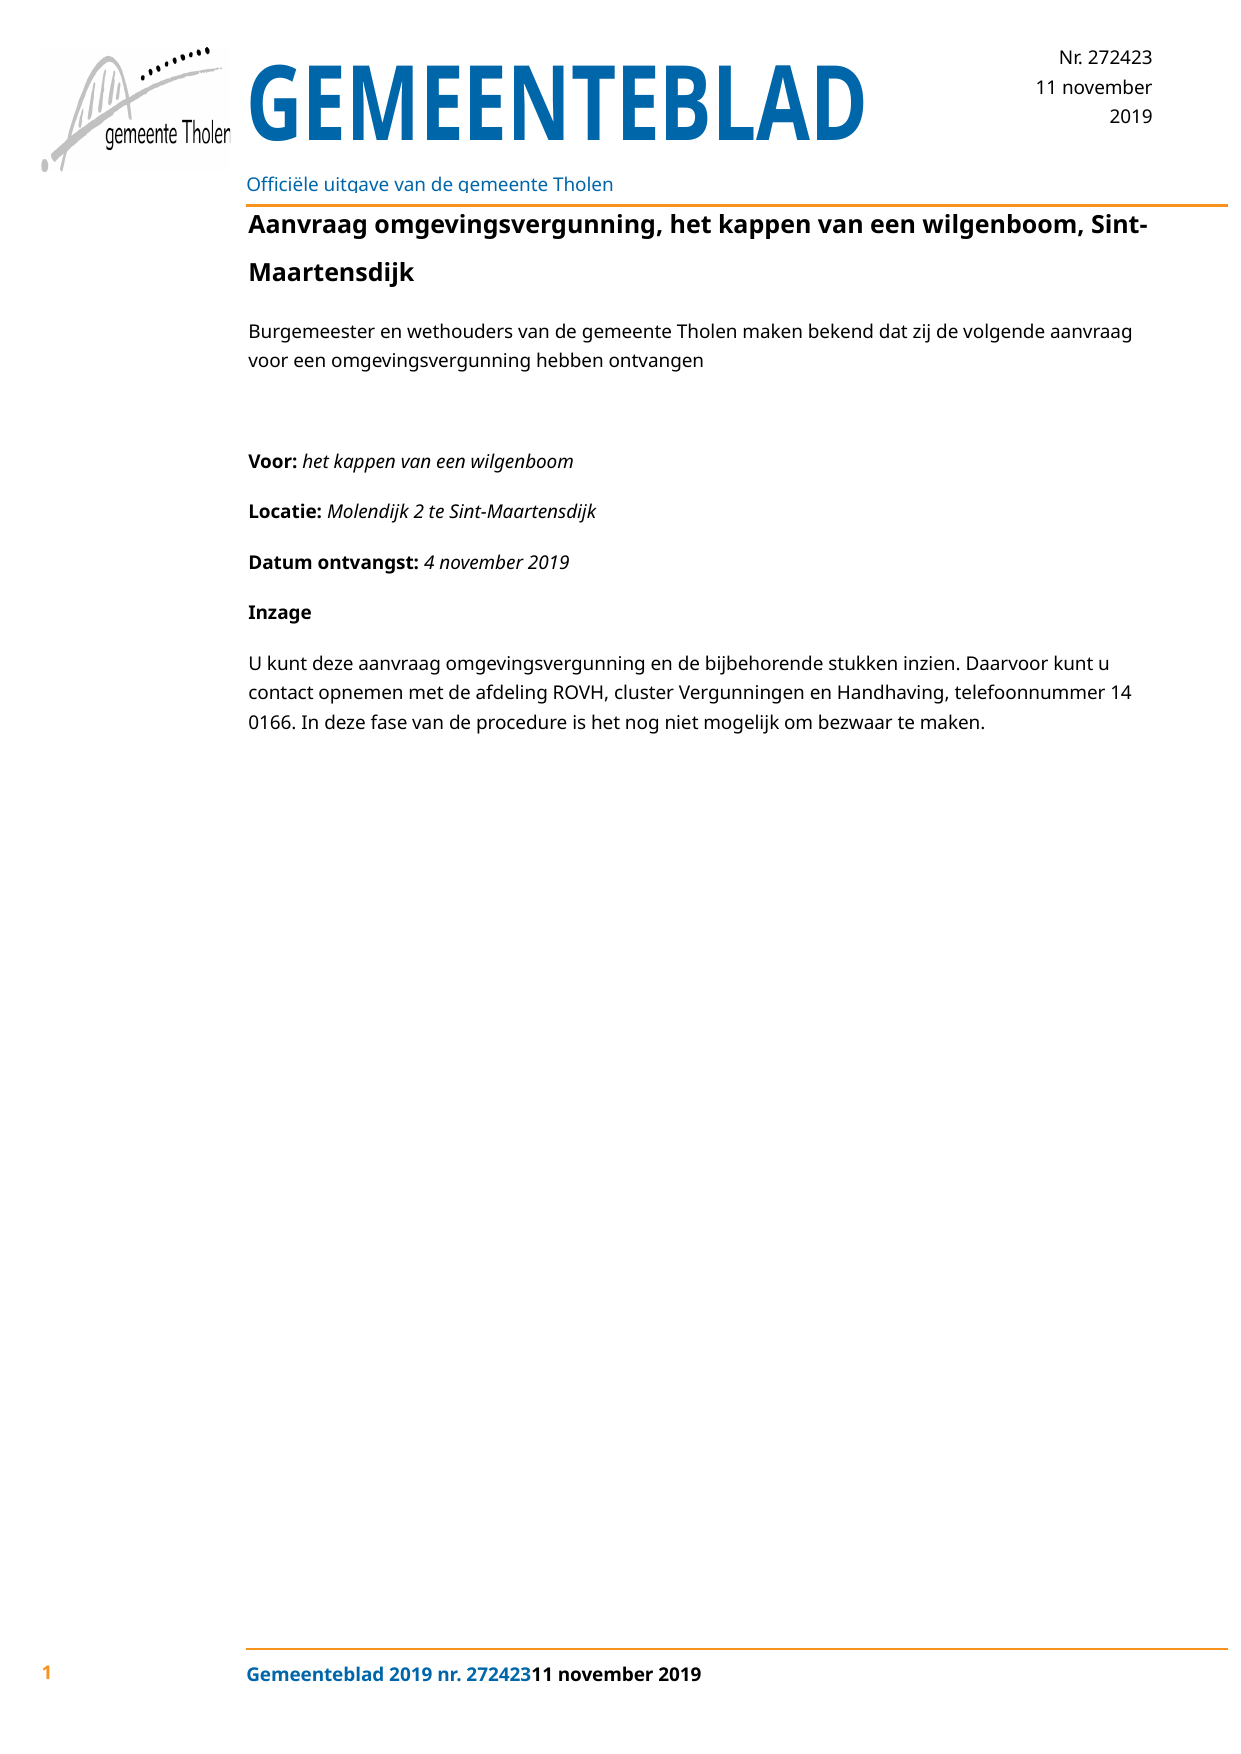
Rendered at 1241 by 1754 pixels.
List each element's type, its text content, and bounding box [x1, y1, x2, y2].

text Voor: het kappen van een wilgenboom [248, 448, 1152, 474]
text U kunt deze aanvraag omgevingsvergunning en de bijbehorende stukken inzien. Daarvoor kunt u contact opnemen met de afdeling ROVH, cluster Vergunningen en Handhaving, telefoonnummer 14 0166. In deze fase van de procedure is het nog niet mogelijk om bezwaar te maken. [248, 650, 1152, 735]
text Inzage [248, 599, 1152, 625]
text Datum ontvangst: 4 november 2019 [248, 549, 1152, 575]
picture [41, 47, 231, 172]
text Burgemeester en wethouders van de gemeente Tholen maken bekend dat zij de volgende aanvraag voor een omgevingsvergunning hebben ontvangen [248, 318, 1152, 373]
text Locatie: Molendijk 2 te Sint-Maartensdijk [248, 499, 1152, 524]
text Aanvraag omgevingsvergunning, het kappen van een wilgenboom, Sint-Maartensdijk [248, 207, 1152, 288]
